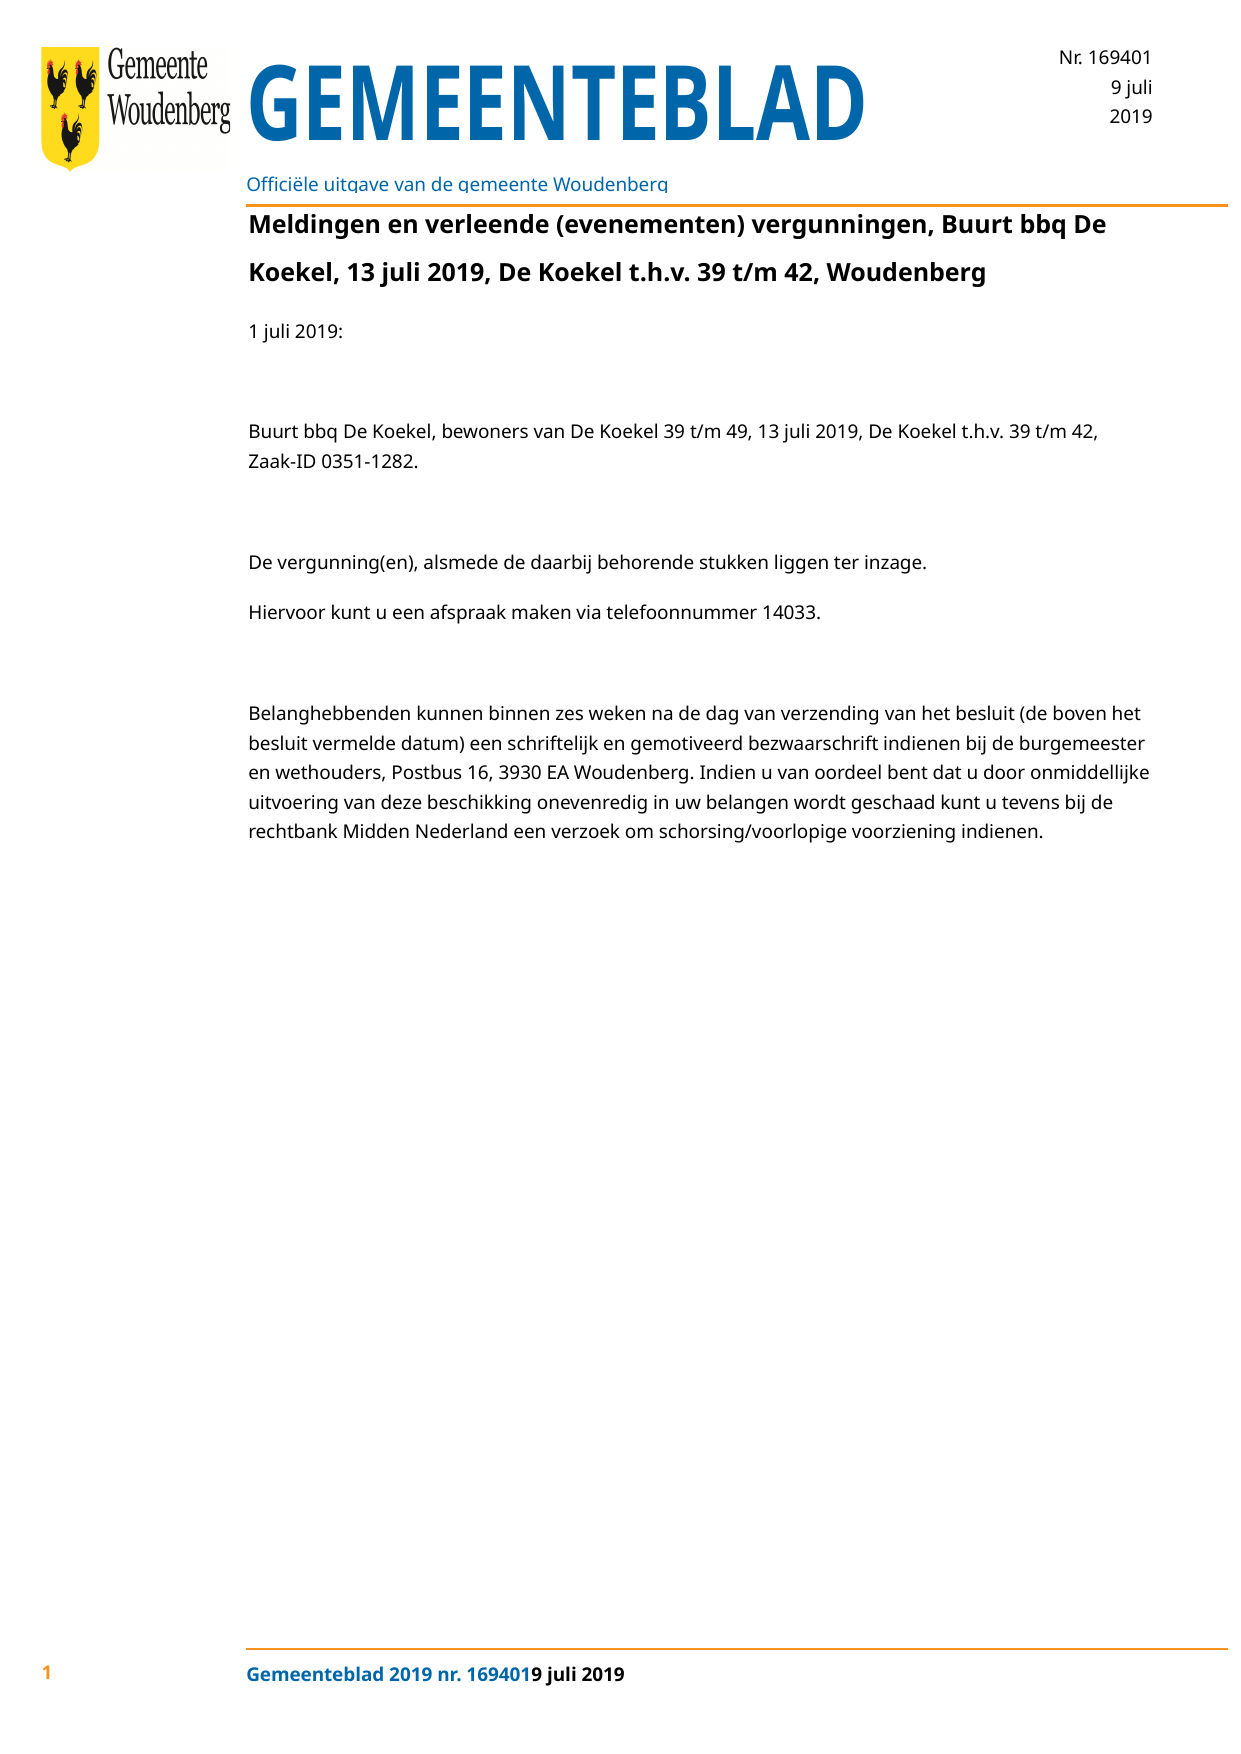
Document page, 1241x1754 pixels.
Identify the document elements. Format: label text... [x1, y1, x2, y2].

text Meldingen en verleende (evenementen) vergunningen, Buurt bbq De Koekel, 13 juli 2019, De Koekel t.h.v. 39 t/m 42, Woudenberg [248, 207, 1152, 288]
text 1 juli 2019: [248, 318, 1152, 344]
text Hiervoor kunt u een afspraak maken via telefoonnummer 14033. [248, 599, 1152, 625]
text Belanghebbenden kunnen binnen zes weken na de dag van verzending van het besluit (de boven het besluit vermelde datum) een schriftelijk en gemotiveerd bezwaarschrift indienen bij de burgemeester en wethouders, Postbus 16, 3930 EA Woudenberg. Indien u van oordeel bent dat u door onmiddellijke uitvoering van deze beschikking onevenredig in uw belangen wordt geschaad kunt u tevens bij de rechtbank Midden Nederland een verzoek om schorsing/voorlopige voorziening indienen. [248, 700, 1152, 844]
text Buurt bbq De Koekel, bewoners van De Koekel 39 t/m 49, 13 juli 2019, De Koekel t.h.v. 39 t/m 42, Zaak-ID 0351-1282. [248, 419, 1152, 474]
text De vergunning(en), alsmede de daarbij behorende stukken liggen ter inzage. [248, 549, 1152, 575]
picture [41, 47, 231, 172]
